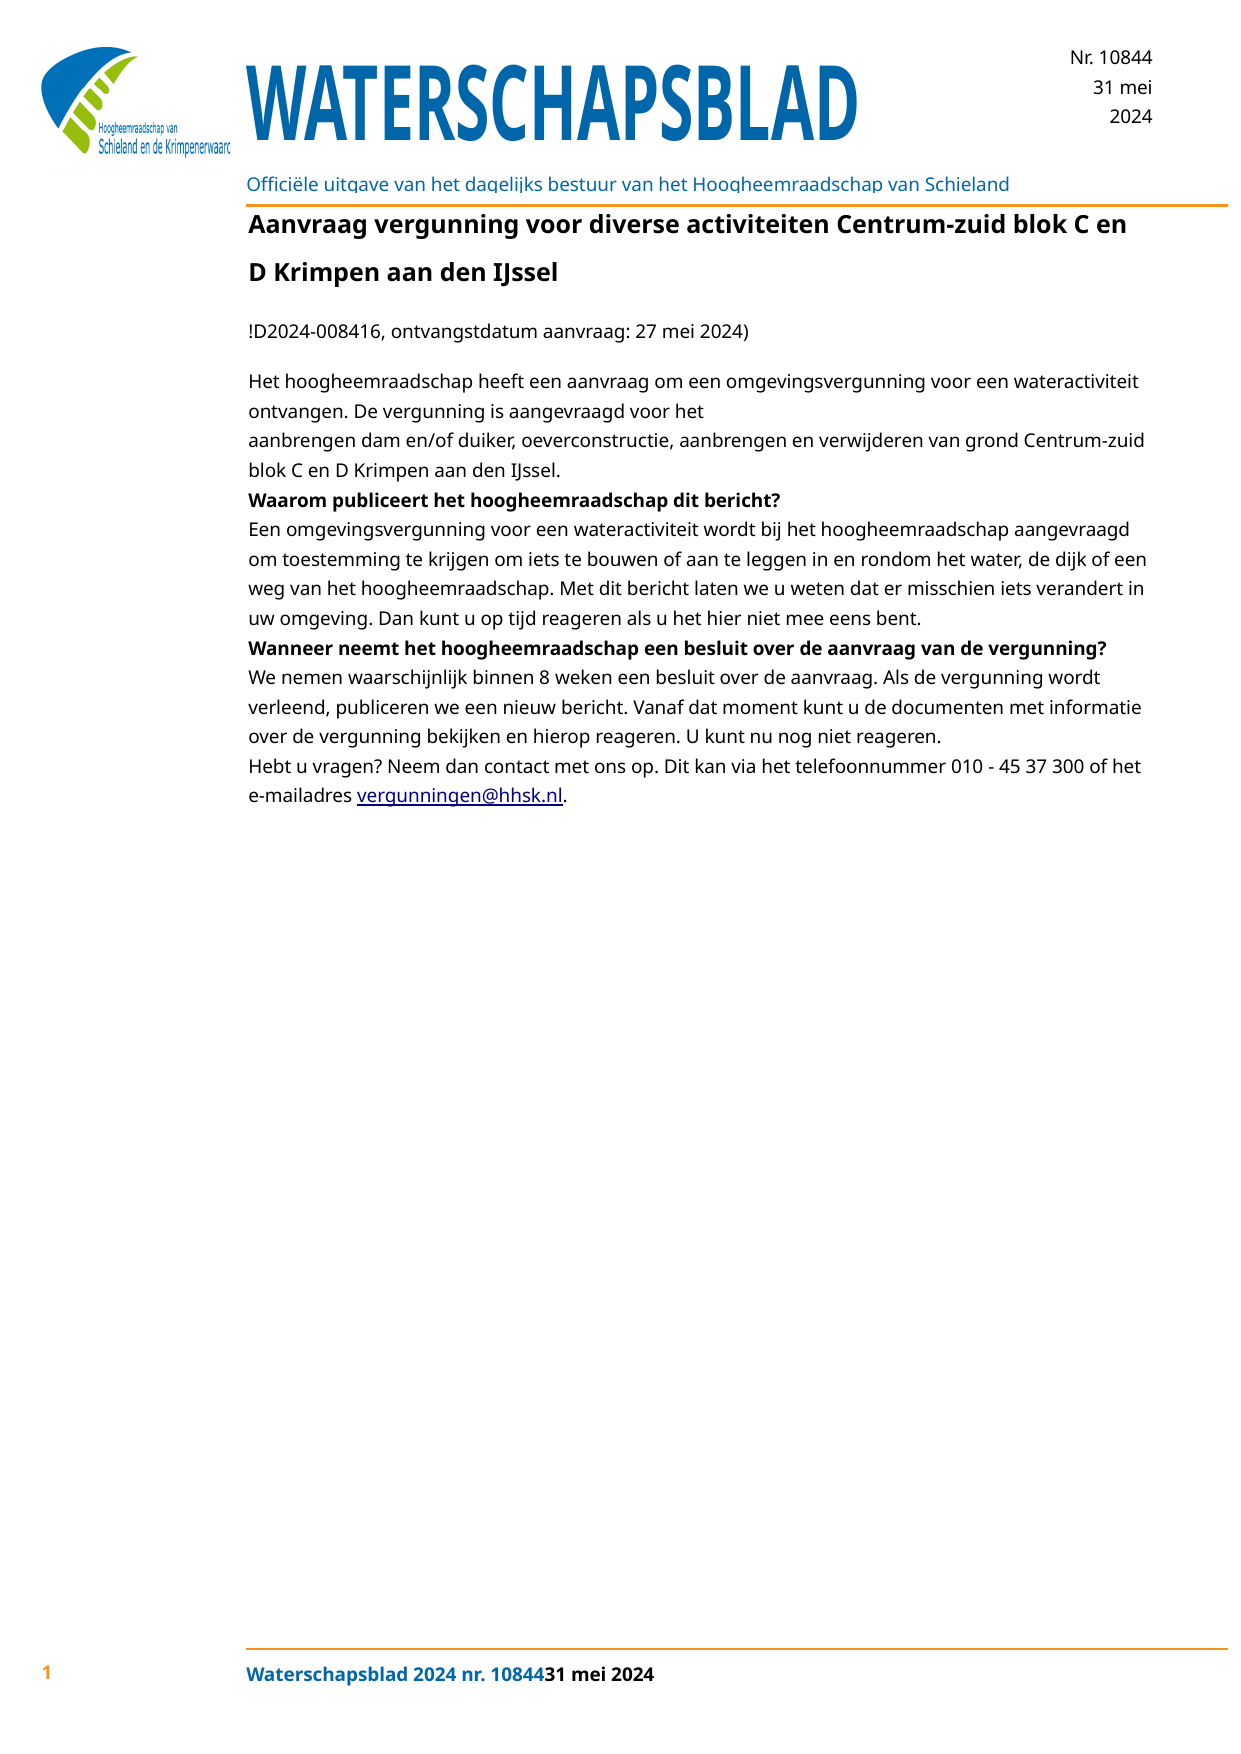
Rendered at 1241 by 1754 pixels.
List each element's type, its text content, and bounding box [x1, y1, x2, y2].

picture [41, 47, 231, 172]
table_header aanbrengen dam en/of duiker, oeverconstructie, aanbrengen en verwijderen van grond Centrum-zuid blok C en D Krimpen aan den IJssel. Waarom publiceert het hoogheemraadschap dit bericht? Een omgevingsvergunning voor een wateractiviteit wordt bij het hoogheemraadschap aangevraagd om toestemming te krijgen om iets te bouwen of aan te leggen in en rondom het water, de dijk of een weg van het hoogheemraadschap. Met dit bericht laten we u weten dat er misschien iets verandert in uw omgeving. Dan kunt u op tijd reageren als u het hier niet mee eens bent. Wanneer neemt het hoogheemraadschap een besluit over de aanvraag van de vergunning? We nemen waarschijnlijk binnen 8 weken een besluit over de aanvraag. Als de vergunning wordt verleend, publiceren we een nieuw bericht. Vanaf dat moment kunt u de documenten met informatie over de vergunning bekijken en hierop reageren. U kunt nu nog niet reageren. Hebt u vragen? Neem dan contact met ons op. Dit kan via het telefoonnummer 010 - 45 37 300 of het e-mailadres vergunningen@hhsk.nl. [248, 428, 1152, 838]
text Het hoogheemraadschap heeft een aanvraag om een omgevingsvergunning voor een wateractiviteit ontvangen. De vergunning is aangevraagd voor het [248, 368, 1152, 424]
text !D2024-008416, ontvangstdatum aanvraag: 27 mei 2024) [248, 318, 1152, 344]
text Aanvraag vergunning voor diverse activiteiten Centrum-zuid blok C en D Krimpen aan den IJssel [248, 207, 1152, 288]
